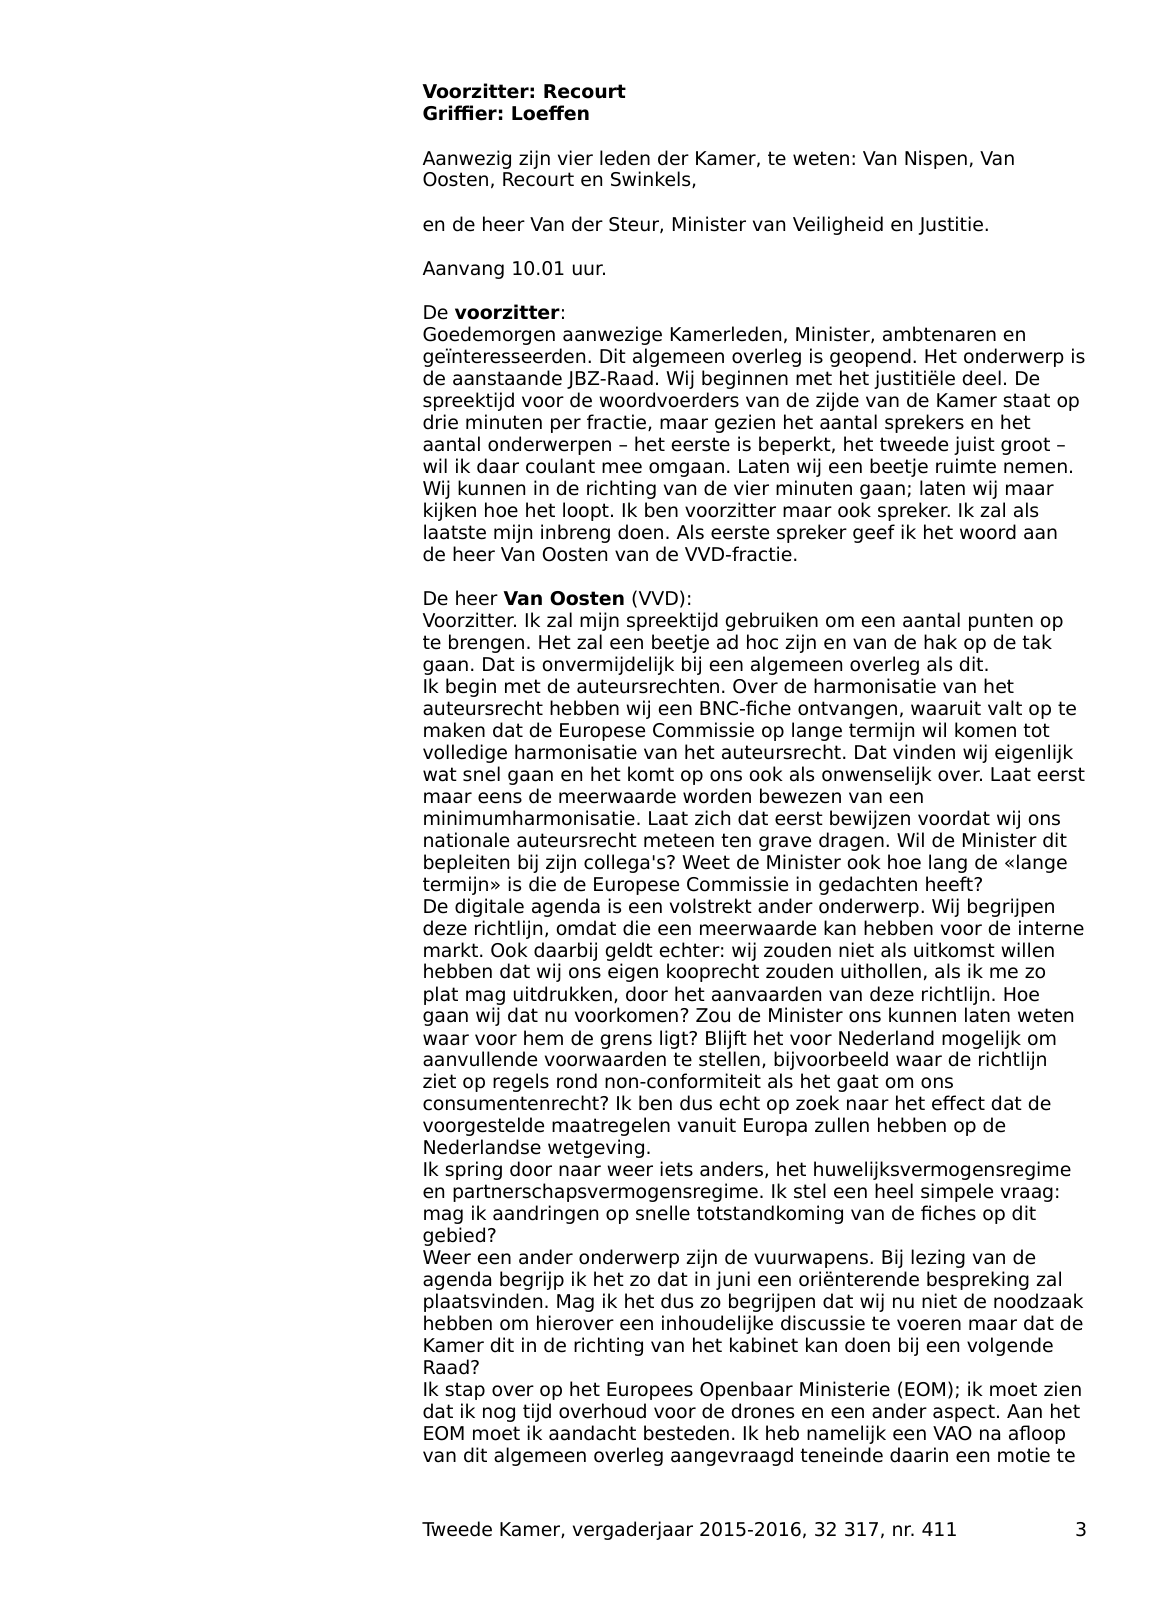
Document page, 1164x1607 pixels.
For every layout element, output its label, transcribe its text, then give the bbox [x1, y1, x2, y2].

text Voorzitter: Recourt [422, 81, 1087, 103]
text De heer Van Oosten (VVD): [422, 588, 1087, 610]
text De digitale agenda is een volstrekt ander onderwerp. Wij begrijpen deze richtlijn, omdat die een meerwaarde kan hebben voor de interne markt. Ook daarbij geldt echter: wij zouden niet als uitkomst willen hebben dat wij ons eigen kooprecht zouden uithollen, als ik me zo plat mag uitdrukken, door het aanvaarden van deze richtlijn. Hoe gaan wij dat nu voorkomen? Zou de Minister ons kunnen laten weten waar voor hem de grens ligt? Blijft het voor Nederland mogelijk om aanvullende voorwaarden te stellen, bijvoorbeeld waar de richtlijn ziet op regels rond non-conformiteit als het gaat om ons consumentenrecht? Ik ben dus echt op zoek naar het effect dat de voorgestelde maatregelen vanuit Europa zullen hebben op de Nederlandse wetgeving. [422, 896, 1087, 1159]
text Aanwezig zijn vier leden der Kamer, te weten: Van Nispen, Van Oosten, Recourt en Swinkels, [422, 147, 1087, 191]
text Aanvang 10.01 uur. [422, 258, 1087, 280]
text Voorzitter. Ik zal mijn spreektijd gebruiken om een aantal punten op te brengen. Het zal een beetje ad hoc zijn en van de hak op de tak gaan. Dat is onvermijdelijk bij een algemeen overleg als dit. [422, 610, 1087, 676]
text Weer een ander onderwerp zijn de vuurwapens. Bij lezing van de agenda begrijp ik het zo dat in juni een oriënterende bespreking zal plaatsvinden. Mag ik het dus zo begrijpen dat wij nu niet de noodzaak hebben om hierover een inhoudelijke discussie te voeren maar dat de Kamer dit in de richting van het kabinet kan doen bij een volgende Raad? [422, 1247, 1087, 1379]
text Ik stap over op het Europees Openbaar Ministerie (EOM); ik moet zien dat ik nog tijd overhoud voor de drones en een ander aspect. Aan het EOM moet ik aandacht besteden. Ik heb namelijk een VAO na afloop van dit algemeen overleg aangevraagd teneinde daarin een motie te [422, 1379, 1087, 1467]
text Ik begin met de auteursrechten. Over de harmonisatie van het auteursrecht hebben wij een BNC-fiche ontvangen, waaruit valt op te maken dat de Europese Commissie op lange termijn wil komen tot volledige harmonisatie van het auteursrecht. Dat vinden wij eigenlijk wat snel gaan en het komt op ons ook als onwenselijk over. Laat eerst maar eens de meerwaarde worden bewezen van een minimumharmonisatie. Laat zich dat eerst bewijzen voordat wij ons nationale auteursrecht meteen ten grave dragen. Wil de Minister dit bepleiten bij zijn collega's? Weet de Minister ook hoe lang de «lange termijn» is die de Europese Commissie in gedachten heeft? [422, 676, 1087, 896]
text en de heer Van der Steur, Minister van Veiligheid en Justitie. [422, 213, 1087, 236]
text Ik spring door naar weer iets anders, het huwelijksvermogensregime en partnerschapsvermogensregime. Ik stel een heel simpele vraag: mag ik aandringen op snelle totstandkoming van de fiches op dit gebied? [422, 1159, 1087, 1247]
text Griffier: Loeffen [422, 103, 1087, 125]
text De voorzitter: [422, 302, 1087, 324]
text Goedemorgen aanwezige Kamerleden, Minister, ambtenaren en geïnteresseerden. Dit algemeen overleg is geopend. Het onderwerp is de aanstaande JBZ-Raad. Wij beginnen met het justitiële deel. De spreektijd voor de woordvoerders van de zijde van de Kamer staat op drie minuten per fractie, maar gezien het aantal sprekers en het aantal onderwerpen – het eerste is beperkt, het tweede juist groot – wil ik daar coulant mee omgaan. Laten wij een beetje ruimte nemen. Wij kunnen in de richting van de vier minuten gaan; laten wij maar kijken hoe het loopt. Ik ben voorzitter maar ook spreker. Ik zal als laatste mijn inbreng doen. Als eerste spreker geef ik het woord aan de heer Van Oosten van de VVD-fractie. [422, 324, 1087, 566]
